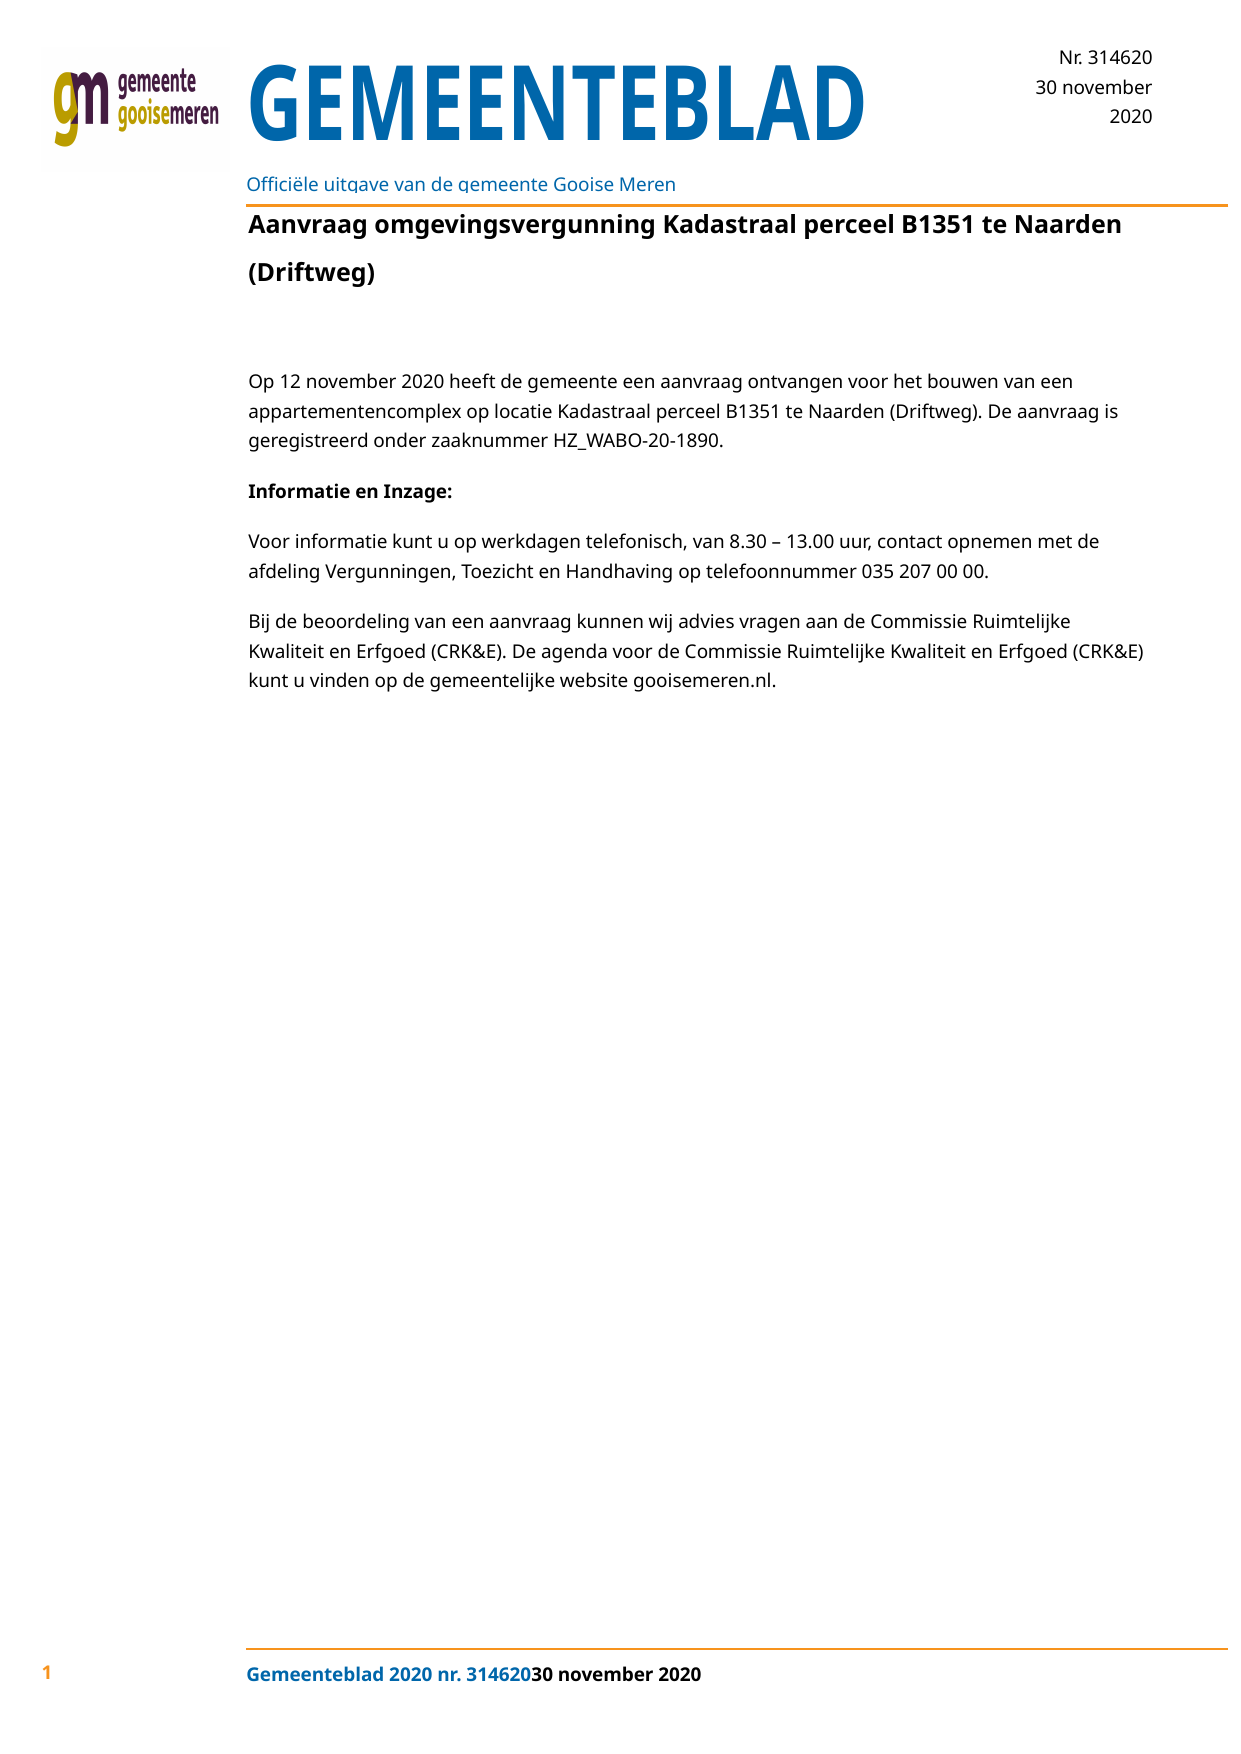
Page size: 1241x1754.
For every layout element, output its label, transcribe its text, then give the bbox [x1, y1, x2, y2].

text Bij de beoordeling van een aanvraag kunnen wij advies vragen aan de Commissie Ruimtelijke Kwaliteit en Erfgoed (CRK&E). De agenda voor de Commissie Ruimtelijke Kwaliteit en Erfgoed (CRK&E) kunt u vinden op de gemeentelijke website gooisemeren.nl. [248, 608, 1152, 693]
text Aanvraag omgevingsvergunning Kadastraal perceel B1351 te Naarden (Driftweg) [248, 207, 1152, 288]
text Op 12 november 2020 heeft de gemeente een aanvraag ontvangen voor het bouwen van een appartementencomplex op locatie Kadastraal perceel B1351 te Naarden (Driftweg). De aanvraag is geregistreerd onder zaaknummer HZ_WABO-20-1890. [248, 368, 1152, 453]
text Informatie en Inzage: [248, 478, 1152, 504]
text Voor informatie kunt u op werkdagen telefonisch, van 8.30 – 13.00 uur, contact opnemen met de afdeling Vergunningen, Toezicht en Handhaving op telefoonnummer 035 207 00 00. [248, 528, 1152, 584]
picture [41, 47, 231, 172]
